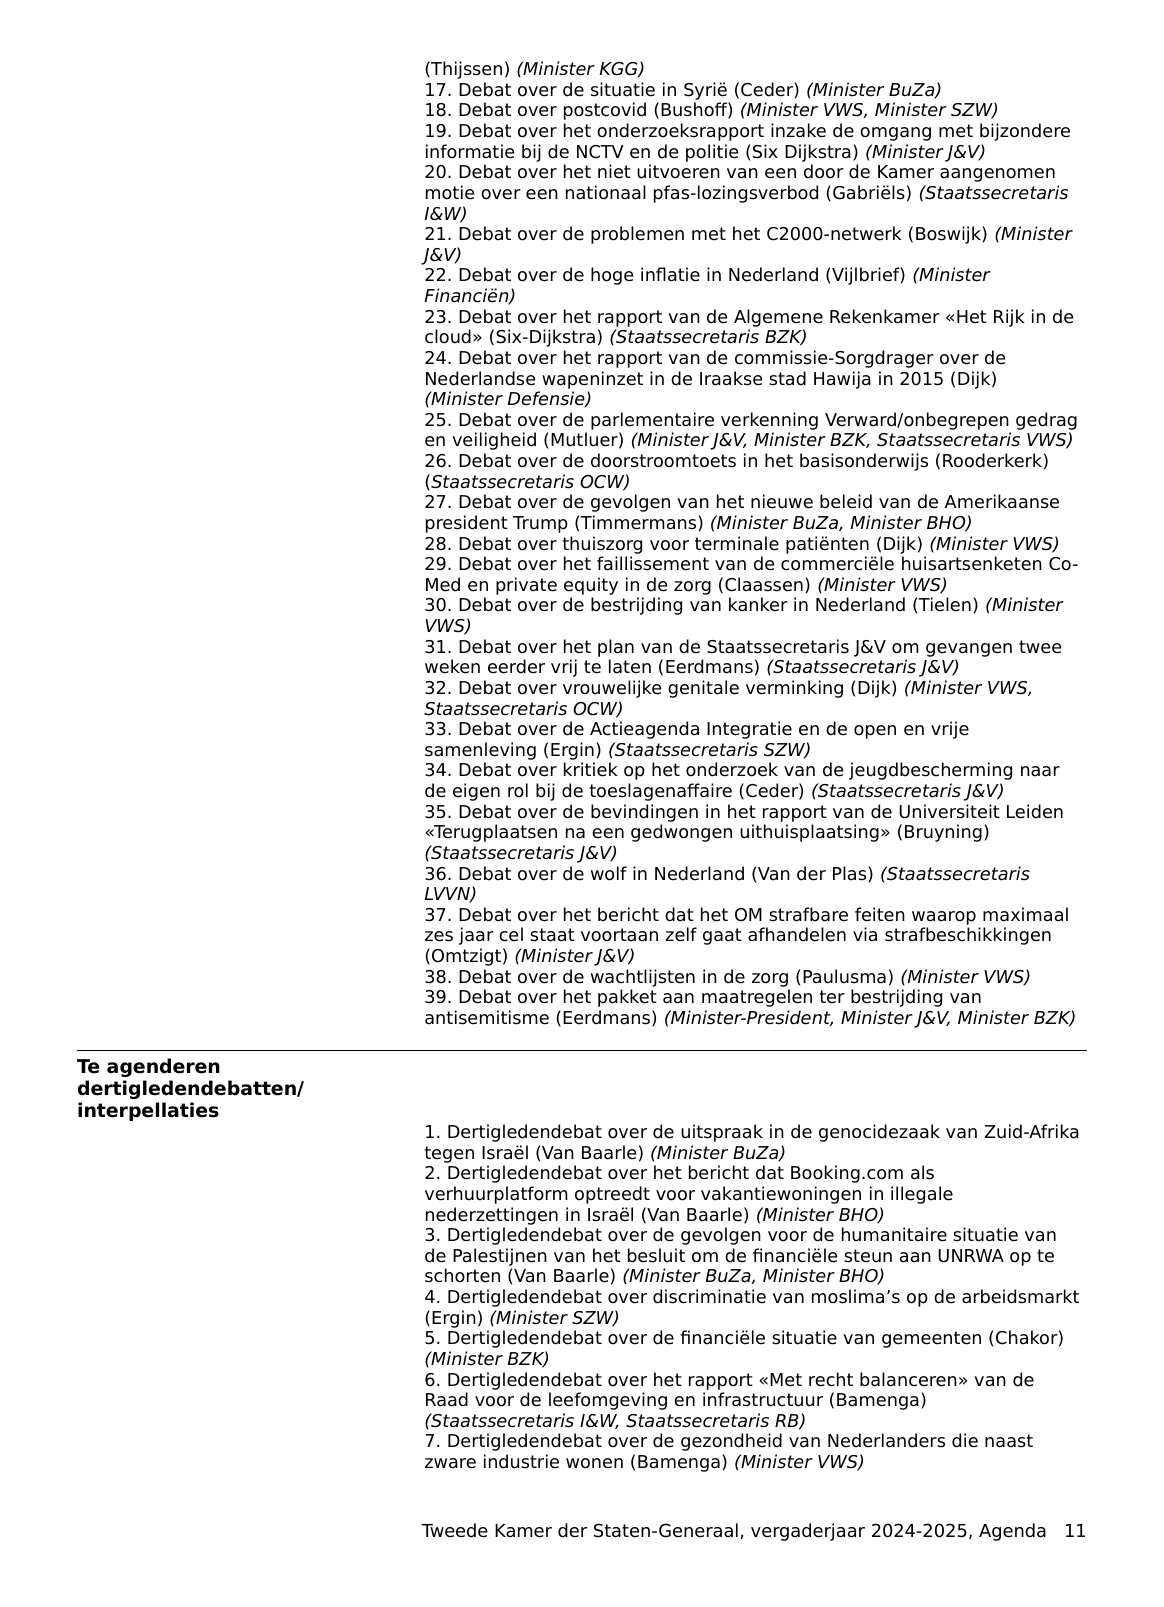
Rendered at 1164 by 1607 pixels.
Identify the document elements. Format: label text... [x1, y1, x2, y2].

table_cell [401, 307, 418, 348]
table_cell [401, 864, 418, 905]
table_cell [77, 121, 401, 162]
table_cell [401, 265, 418, 307]
table_cell [77, 1370, 401, 1431]
table_cell [401, 987, 418, 1028]
table_cell 36. Debat over de wolf in Nederland (Van der Plas) (Staatssecretaris LVVN) [418, 864, 1087, 905]
table_header [401, 1051, 418, 1122]
table_cell [77, 492, 401, 533]
table_cell [401, 1163, 418, 1225]
table_cell 1. Dertigledendebat over de uitspraak in de genocidezaak van Zuid-Afrika tegen Israël (Van Baarle) (Minister BuZa) [418, 1122, 1087, 1163]
table_cell 28. Debat over thuiszorg voor terminale patiënten (Dijk) (Minister VWS) [418, 534, 1087, 554]
table_cell [401, 121, 418, 162]
table_cell [77, 905, 401, 967]
table_cell 20. Debat over het niet uitvoeren van een door de Kamer aangenomen motie over een nationaal pfas-lozingsverbod (Gabriëls) (Staatssecretaris I&W) [418, 162, 1087, 224]
table_cell [401, 410, 418, 451]
table_cell (Thijssen) (Minister KGG) [418, 59, 1087, 80]
table_cell [401, 637, 418, 678]
table_cell 4. Dertigledendebat over discriminatie van moslima’s op de arbeidsmarkt (Ergin) (Minister SZW) [418, 1287, 1087, 1328]
table_cell 18. Debat over postcovid (Bushoff) (Minister VWS, Minister SZW) [418, 100, 1087, 121]
table_cell 32. Debat over vrouwelijke genitale verminking (Dijk) (Minister VWS, Staatssecretaris OCW) [418, 678, 1087, 719]
table_cell [401, 348, 418, 410]
table_cell [77, 967, 401, 987]
table_cell [401, 162, 418, 224]
table_cell 39. Debat over het pakket aan maatregelen ter bestrijding van antisemitisme (Eerdmans) (Minister-President, Minister J&V, Minister BZK) [418, 987, 1087, 1028]
table_cell [77, 534, 401, 554]
table_cell [401, 451, 418, 492]
table_cell [77, 265, 401, 307]
table_cell [77, 162, 401, 224]
table_cell 2. Dertigledendebat over het bericht dat Booking.com als verhuurplatform optreedt voor vakantiewoningen in illegale nederzettingen in Israël (Van Baarle) (Minister BHO) [418, 1163, 1087, 1225]
table_cell [77, 348, 401, 410]
table_cell 33. Debat over de Actieagenda Integratie en de open en vrije samenleving (Ergin) (Staatssecretaris SZW) [418, 719, 1087, 760]
table_cell [401, 1370, 418, 1431]
table_cell [401, 100, 418, 121]
table_cell 29. Debat over het faillissement van de commerciële huisartsenketen Co-Med en private equity in de zorg (Claassen) (Minister VWS) [418, 554, 1087, 595]
table_cell [77, 987, 401, 1028]
table_cell [77, 224, 401, 265]
table_cell [401, 224, 418, 265]
table_cell [77, 719, 401, 760]
table_cell 6. Dertigledendebat over het rapport «Met recht balanceren» van de Raad voor de leefomgeving en infrastructuur (Bamenga) (Staatssecretaris I&W, Staatssecretaris RB) [418, 1370, 1087, 1431]
table_cell [77, 1431, 401, 1473]
table_cell [401, 554, 418, 595]
table_cell 7. Dertigledendebat over de gezondheid van Nederlanders die naast zware industrie wonen (Bamenga) (Minister VWS) [418, 1431, 1087, 1473]
table_cell [401, 905, 418, 967]
table_cell 17. Debat over de situatie in Syrië (Ceder) (Minister BuZa) [418, 80, 1087, 100]
table_cell 30. Debat over de bestrijding van kanker in Nederland (Tielen) (Minister VWS) [418, 595, 1087, 637]
table_cell [77, 410, 401, 451]
table_cell [77, 451, 401, 492]
table_cell 38. Debat over de wachtlijsten in de zorg (Paulusma) (Minister VWS) [418, 967, 1087, 987]
table_cell [77, 595, 401, 637]
table_cell [77, 100, 401, 121]
table_cell [77, 760, 401, 802]
table_cell [401, 80, 418, 100]
table_cell 23. Debat over het rapport van de Algemene Rekenkamer «Het Rijk in de cloud» (Six-Dijkstra) (Staatssecretaris BZK) [418, 307, 1087, 348]
table_cell [401, 678, 418, 719]
table_cell 27. Debat over de gevolgen van het nieuwe beleid van de Amerikaanse president Trump (Timmermans) (Minister BuZa, Minister BHO) [418, 492, 1087, 533]
table_cell [77, 802, 401, 863]
table_cell [77, 1163, 401, 1225]
table_cell [401, 534, 418, 554]
table_cell 5. Dertigledendebat over de financiële situatie van gemeenten (Chakor) (Minister BZK) [418, 1328, 1087, 1369]
table_cell [77, 1122, 401, 1163]
table_cell 24. Debat over het rapport van de commissie-Sorgdrager over de Nederlandse wapeninzet in de Iraakse stad Hawija in 2015 (Dijk) (Minister Defensie) [418, 348, 1087, 410]
table_cell [77, 1287, 401, 1328]
table_cell [401, 59, 418, 80]
table_cell [401, 595, 418, 637]
table_cell [77, 637, 401, 678]
table_cell [77, 864, 401, 905]
table_cell [77, 554, 401, 595]
table_cell 21. Debat over de problemen met het C2000-netwerk (Boswijk) (Minister J&V) [418, 224, 1087, 265]
table_cell [401, 760, 418, 802]
table_cell [401, 1431, 418, 1473]
table_cell [401, 1122, 418, 1163]
table_cell [77, 307, 401, 348]
table_cell [401, 1287, 418, 1328]
table_cell [77, 80, 401, 100]
table_cell 34. Debat over kritiek op het onderzoek van de jeugdbescherming naar de eigen rol bij de toeslagenaffaire (Ceder) (Staatssecretaris J&V) [418, 760, 1087, 802]
table_cell 19. Debat over het onderzoeksrapport inzake de omgang met bijzondere informatie bij de NCTV en de politie (Six Dijkstra) (Minister J&V) [418, 121, 1087, 162]
table_cell 35. Debat over de bevindingen in het rapport van de Universiteit Leiden «Terugplaatsen na een gedwongen uithuisplaatsing» (Bruyning) (Staatssecretaris J&V) [418, 802, 1087, 863]
table_cell [401, 492, 418, 533]
table_cell 25. Debat over de parlementaire verkenning Verward/onbegrepen gedrag en veiligheid (Mutluer) (Minister J&V, Minister BZK, Staatssecretaris VWS) [418, 410, 1087, 451]
table_cell [401, 1225, 418, 1287]
table_cell [401, 719, 418, 760]
table_cell [77, 678, 401, 719]
table_cell [401, 1328, 418, 1369]
table_cell 26. Debat over de doorstroomtoets in het basisonderwijs (Rooderkerk) (Staatssecretaris OCW) [418, 451, 1087, 492]
table_cell 37. Debat over het bericht dat het OM strafbare feiten waarop maximaal zes jaar cel staat voortaan zelf gaat afhandelen via strafbeschikkingen (Omtzigt) (Minister J&V) [418, 905, 1087, 967]
table_cell [401, 802, 418, 863]
table_cell 22. Debat over de hoge inflatie in Nederland (Vijlbrief) (Minister Financiën) [418, 265, 1087, 307]
table_cell 31. Debat over het plan van de Staatssecretaris J&V om gevangen twee weken eerder vrij te laten (Eerdmans) (Staatssecretaris J&V) [418, 637, 1087, 678]
table_header [418, 1051, 1087, 1122]
table_cell 3. Dertigledendebat over de gevolgen voor de humanitaire situatie van de Palestijnen van het besluit om de financiële steun aan UNRWA op te schorten (Van Baarle) (Minister BuZa, Minister BHO) [418, 1225, 1087, 1287]
table_cell [401, 967, 418, 987]
table_header Te agenderen dertigledendebatten/ interpellaties [77, 1051, 401, 1122]
table_cell [77, 1328, 401, 1369]
table_cell [77, 59, 401, 80]
table_cell [77, 1225, 401, 1287]
